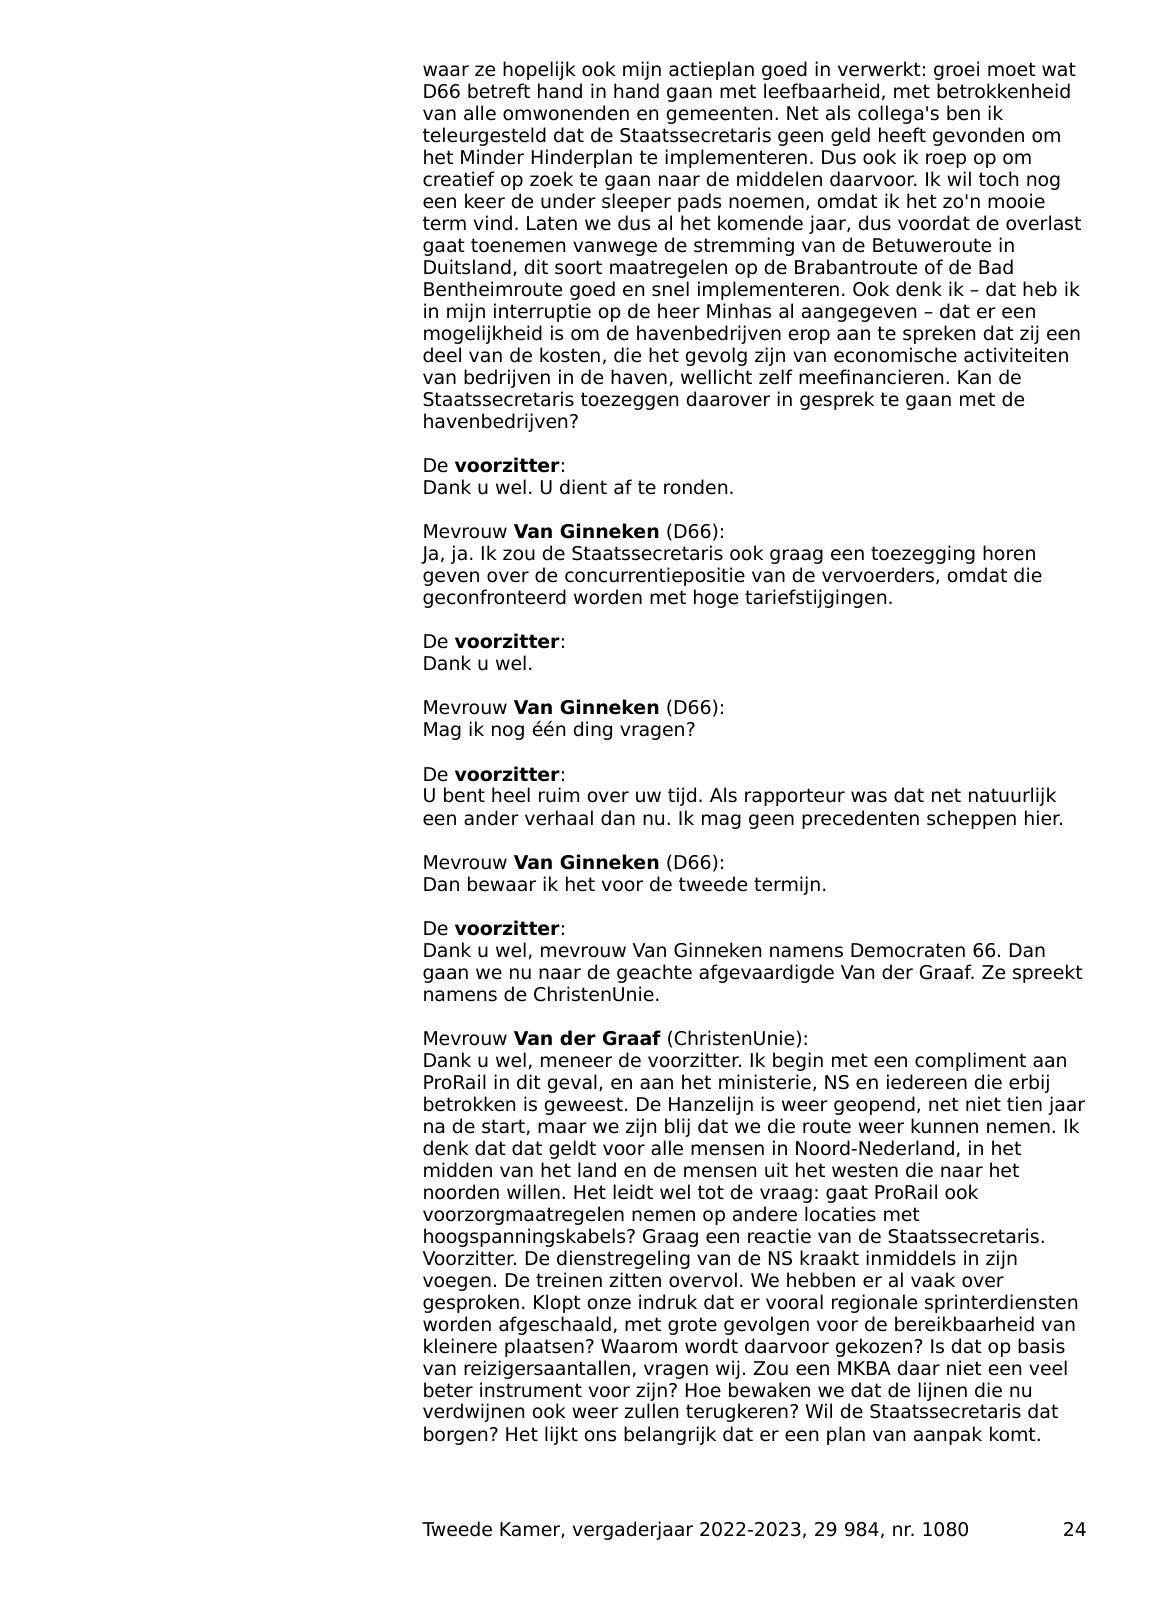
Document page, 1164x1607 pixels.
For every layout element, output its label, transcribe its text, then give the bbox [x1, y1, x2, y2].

text Dank u wel. U dient af te ronden. [422, 477, 1087, 499]
text De voorzitter: [422, 763, 1087, 785]
text Dank u wel. [422, 653, 1087, 675]
text Ja, ja. Ik zou de Staatssecretaris ook graag een toezegging horen geven over de concurrentiepositie van de vervoerders, omdat die geconfronteerd worden met hoge tariefstijgingen. [422, 543, 1087, 609]
text De voorzitter: [422, 918, 1087, 940]
text Dank u wel, meneer de voorzitter. Ik begin met een compliment aan ProRail in dit geval, en aan het ministerie, NS en iedereen die erbij betrokken is geweest. De Hanzelijn is weer geopend, net niet tien jaar na de start, maar we zijn blij dat we die route weer kunnen nemen. Ik denk dat dat geldt voor alle mensen in Noord-Nederland, in het midden van het land en de mensen uit het westen die naar het noorden willen. Het leidt wel tot de vraag: gaat ProRail ook voorzorgmaatregelen nemen op andere locaties met hoogspanningskabels? Graag een reactie van de Staatssecretaris. [422, 1050, 1087, 1248]
text Voorzitter. De dienstregeling van de NS kraakt inmiddels in zijn voegen. De treinen zitten overvol. We hebben er al vaak over gesproken. Klopt onze indruk dat er vooral regionale sprinterdiensten worden afgeschaald, met grote gevolgen voor de bereikbaarheid van kleinere plaatsen? Waarom wordt daarvoor gekozen? Is dat op basis van reizigersaantallen, vragen wij. Zou een MKBA daar niet een veel beter instrument voor zijn? Hoe bewaken we dat de lijnen die nu verdwijnen ook weer zullen terugkeren? Wil de Staatssecretaris dat borgen? Het lijkt ons belangrijk dat er een plan van aanpak komt. [422, 1248, 1087, 1445]
text De voorzitter: [422, 455, 1087, 477]
text De voorzitter: [422, 631, 1087, 653]
text Dank u wel, mevrouw Van Ginneken namens Democraten 66. Dan gaan we nu naar de geachte afgevaardigde Van der Graaf. Ze spreekt namens de ChristenUnie. [422, 940, 1087, 1006]
text Mag ik nog één ding vragen? [422, 719, 1087, 741]
text Mevrouw Van Ginneken (D66): [422, 521, 1087, 543]
text Mevrouw Van Ginneken (D66): [422, 697, 1087, 719]
text Mevrouw Van der Graaf (ChristenUnie): [422, 1028, 1087, 1050]
text Dan bewaar ik het voor de tweede termijn. [422, 873, 1087, 896]
text waar ze hopelijk ook mijn actieplan goed in verwerkt: groei moet wat D66 betreft hand in hand gaan met leefbaarheid, met betrokkenheid van alle omwonenden en gemeenten. Net als collega's ben ik teleurgesteld dat de Staatssecretaris geen geld heeft gevonden om het Minder Hinderplan te implementeren. Dus ook ik roep op om creatief op zoek te gaan naar de middelen daarvoor. Ik wil toch nog een keer de under sleeper pads noemen, omdat ik het zo'n mooie term vind. Laten we dus al het komende jaar, dus voordat de overlast gaat toenemen vanwege de stremming van de Betuweroute in Duitsland, dit soort maatregelen op de Brabantroute of de Bad Bentheimroute goed en snel implementeren. Ook denk ik – dat heb ik in mijn interruptie op de heer Minhas al aangegeven – dat er een mogelijkheid is om de havenbedrijven erop aan te spreken dat zij een deel van de kosten, die het gevolg zijn van economische activiteiten van bedrijven in de haven, wellicht zelf meefinancieren. Kan de Staatssecretaris toezeggen daarover in gesprek te gaan met de havenbedrijven? [422, 59, 1087, 433]
text U bent heel ruim over uw tijd. Als rapporteur was dat net natuurlijk een ander verhaal dan nu. Ik mag geen precedenten scheppen hier. [422, 785, 1087, 829]
text Mevrouw Van Ginneken (D66): [422, 852, 1087, 873]
